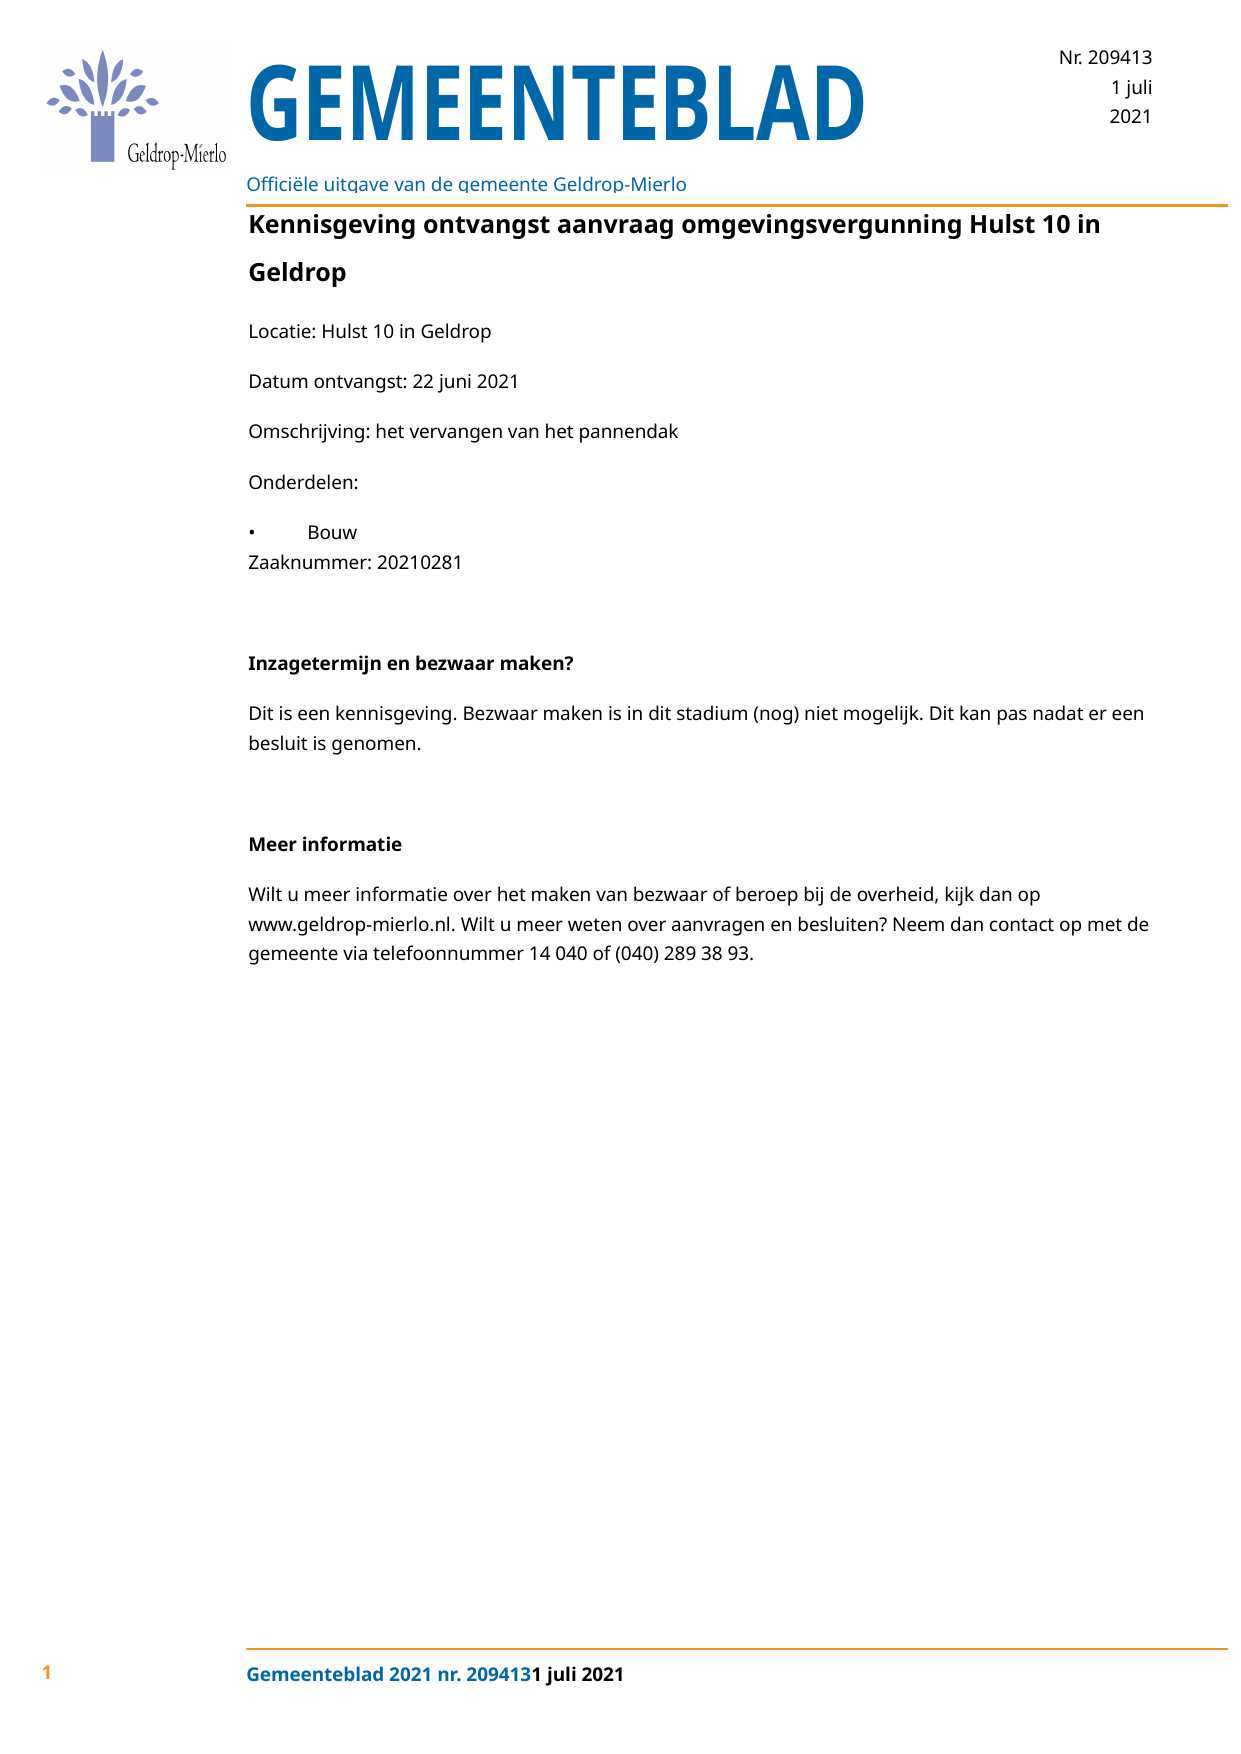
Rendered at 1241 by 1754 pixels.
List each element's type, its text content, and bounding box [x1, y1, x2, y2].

text Inzagetermijn en bezwaar maken? [248, 650, 1152, 676]
list Bouw [248, 519, 1152, 545]
text Datum ontvangst: 22 juni 2021 [248, 368, 1152, 394]
text Omschrijving: het vervangen van het pannendak [248, 419, 1152, 444]
text Dit is een kennisgeving. Bezwaar maken is in dit stadium (nog) niet mogelijk. Dit kan pas nadat er een besluit is genomen. [248, 700, 1152, 756]
text Wilt u meer informatie over het maken van bezwaar of beroep bij de overheid, kijk dan op www.geldrop-mierlo.nl. Wilt u meer weten over aanvragen en besluiten? Neem dan contact op met de gemeente via telefoonnummer 14 040 of (040) 289 38 93. [248, 881, 1152, 966]
text Meer informatie [248, 831, 1152, 857]
text Kennisgeving ontvangst aanvraag omgevingsvergunning Hulst 10 in Geldrop [248, 207, 1152, 288]
text Locatie: Hulst 10 in Geldrop [248, 318, 1152, 344]
picture [41, 47, 231, 172]
text Zaaknummer: 20210281 [248, 549, 1152, 575]
text Onderdelen: [248, 469, 1152, 495]
